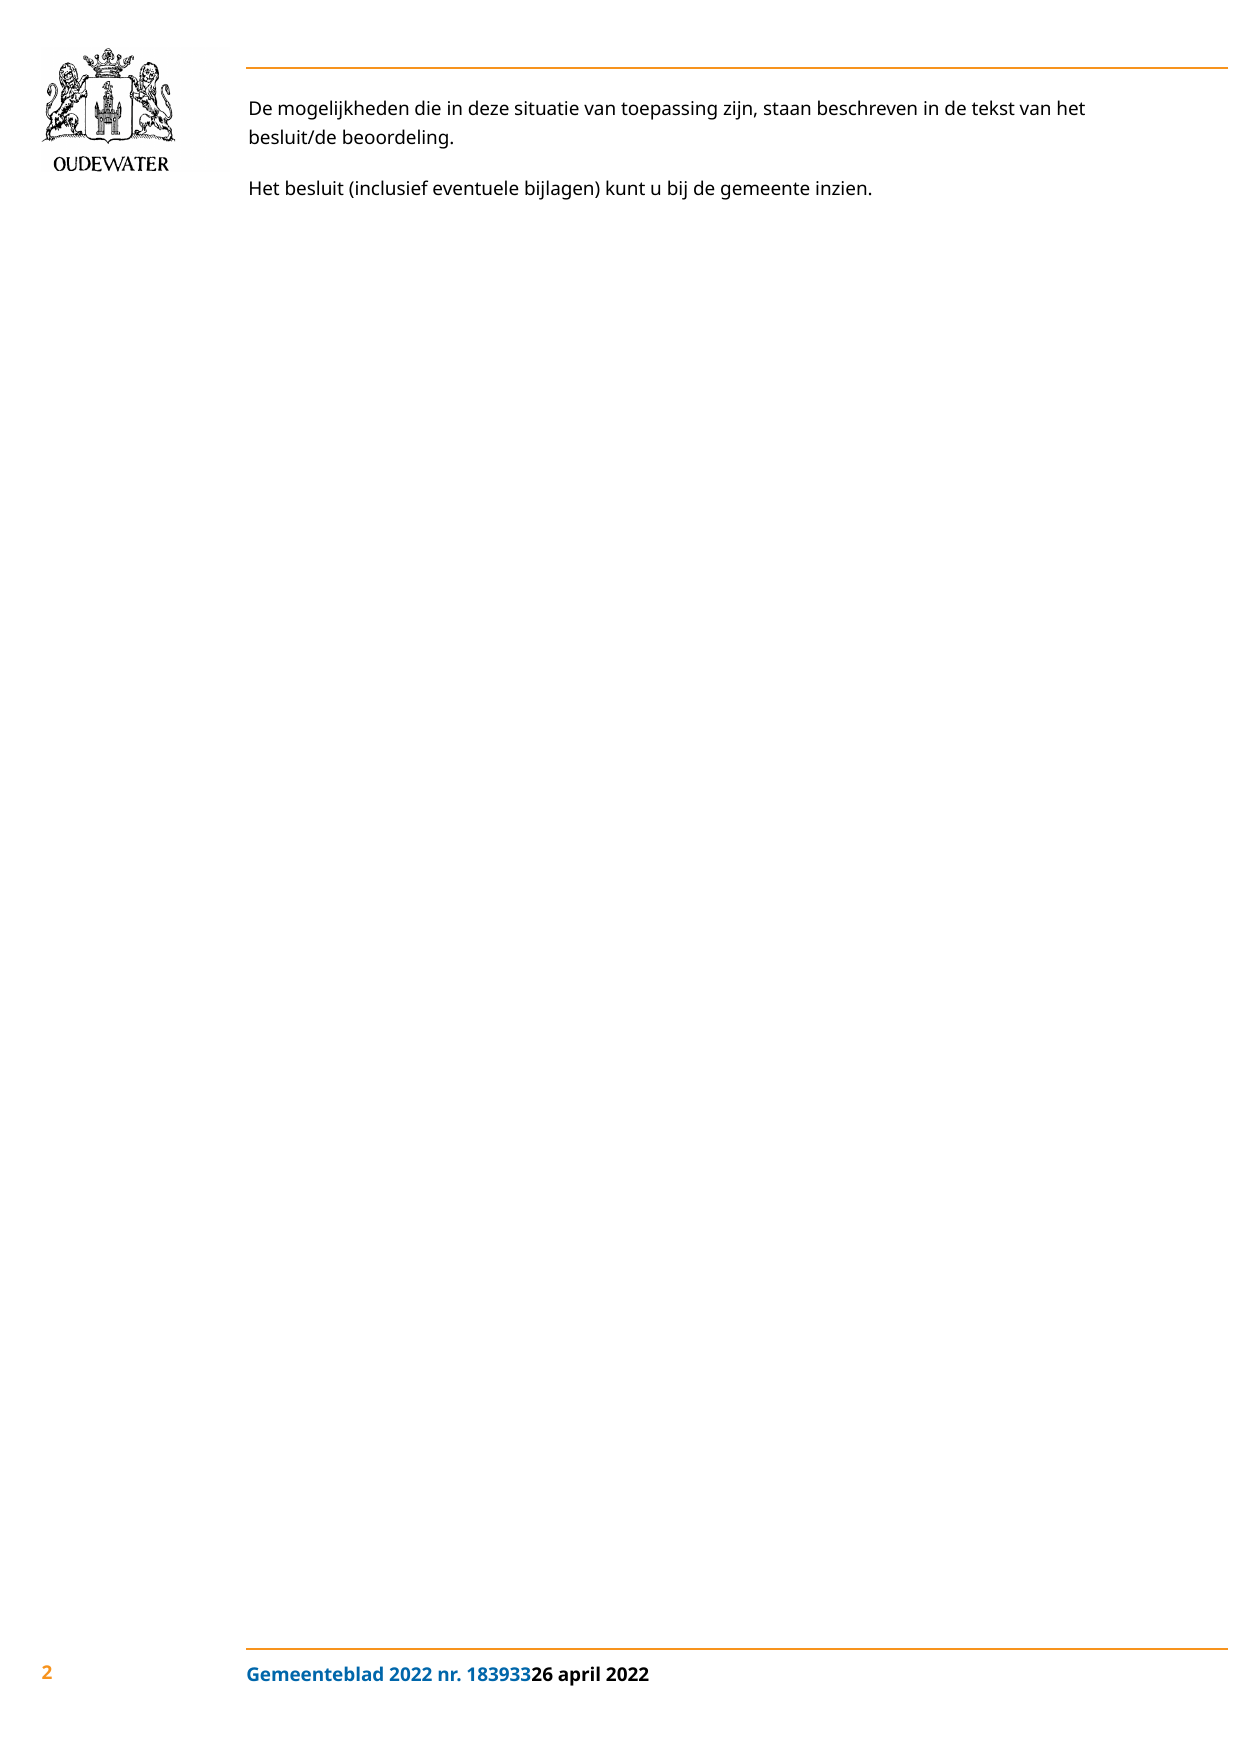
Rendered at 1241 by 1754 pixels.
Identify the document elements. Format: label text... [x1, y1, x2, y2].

picture [41, 47, 231, 172]
text De mogelijkheden die in deze situatie van toepassing zijn, staan beschreven in de tekst van het besluit/de beoordeling. [248, 95, 1152, 150]
text Het besluit (inclusief eventuele bijlagen) kunt u bij de gemeente inzien. [248, 175, 1152, 201]
